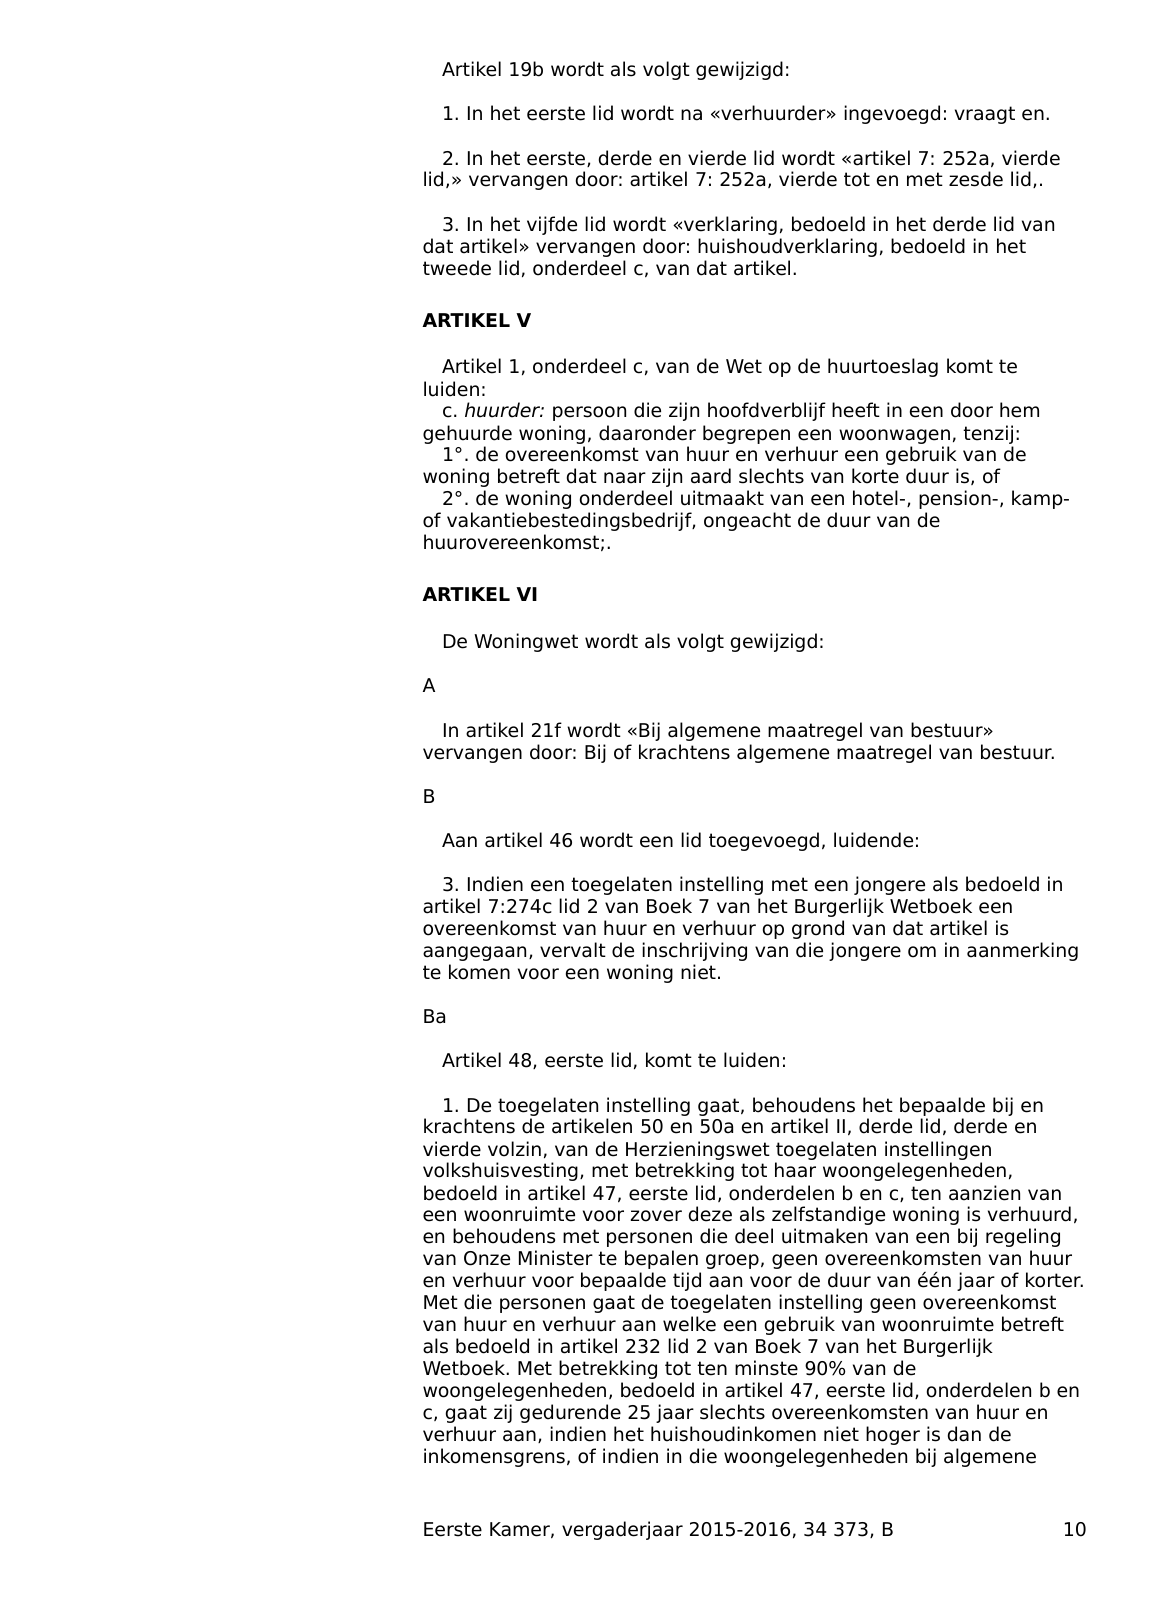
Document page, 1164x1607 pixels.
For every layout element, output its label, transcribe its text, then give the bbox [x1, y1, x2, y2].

text De Woningwet wordt als volgt gewijzigd: [422, 631, 1087, 653]
subtitle ARTIKEL VI [422, 584, 1087, 606]
text 2°. de woning onderdeel uitmaakt van een hotel-, pension-, kamp- of vakantiebestedingsbedrijf, ongeacht de duur van de huurovereenkomst;. [422, 488, 1087, 554]
text Artikel 48, eerste lid, komt te luiden: [422, 1050, 1087, 1072]
text In artikel 21f wordt «Bij algemene maatregel van bestuur» vervangen door: Bij of krachtens algemene maatregel van bestuur. [422, 719, 1087, 763]
text Ba [422, 1006, 1087, 1028]
text Aan artikel 46 wordt een lid toegevoegd, luidende: [422, 830, 1087, 852]
text 3. Indien een toegelaten instelling met een jongere als bedoeld in artikel 7:274c lid 2 van Boek 7 van het Burgerlijk Wetboek een overeenkomst van huur en verhuur op grond van dat artikel is aangegaan, vervalt de inschrijving van die jongere om in aanmerking te komen voor een woning niet. [422, 874, 1087, 984]
text Artikel 19b wordt als volgt gewijzigd: [422, 59, 1087, 81]
text Artikel 1, onderdeel c, van de Wet op de huurtoeslag komt te luiden: [422, 356, 1087, 400]
text 2. In het eerste, derde en vierde lid wordt «artikel 7: 252a, vierde lid,» vervangen door: artikel 7: 252a, vierde tot en met zesde lid,. [422, 147, 1087, 191]
text B [422, 786, 1087, 808]
text 3. In het vijfde lid wordt «verklaring, bedoeld in het derde lid van dat artikel» vervangen door: huishoudverklaring, bedoeld in het tweede lid, onderdeel c, van dat artikel. [422, 213, 1087, 279]
text c. huurder: persoon die zijn hoofdverblijf heeft in een door hem gehuurde woning, daaronder begrepen een woonwagen, tenzij: [422, 400, 1087, 444]
text 1. In het eerste lid wordt na «verhuurder» ingevoegd: vraagt en. [422, 103, 1087, 125]
text 1°. de overeenkomst van huur en verhuur een gebruik van de woning betreft dat naar zijn aard slechts van korte duur is, of [422, 444, 1087, 488]
text 1. De toegelaten instelling gaat, behoudens het bepaalde bij en krachtens de artikelen 50 en 50a en artikel II, derde lid, derde en vierde volzin, van de Herzieningswet toegelaten instellingen volkshuisvesting, met betrekking tot haar woongelegenheden, bedoeld in artikel 47, eerste lid, onderdelen b en c, ten aanzien van een woonruimte voor zover deze als zelfstandige woning is verhuurd, en behoudens met personen die deel uitmaken van een bij regeling van Onze Minister te bepalen groep, geen overeenkomsten van huur en verhuur voor bepaalde tijd aan voor de duur van één jaar of korter. Met die personen gaat de toegelaten instelling geen overeenkomst van huur en verhuur aan welke een gebruik van woonruimte betreft als bedoeld in artikel 232 lid 2 van Boek 7 van het Burgerlijk Wetboek. Met betrekking tot ten minste 90% van de woongelegenheden, bedoeld in artikel 47, eerste lid, onderdelen b en c, gaat zij gedurende 25 jaar slechts overeenkomsten van huur en verhuur aan, indien het huishoudinkomen niet hoger is dan de inkomensgrens, of indien in die woongelegenheden bij algemene [422, 1094, 1087, 1468]
text A [422, 675, 1087, 697]
subtitle ARTIKEL V [422, 309, 1087, 331]
